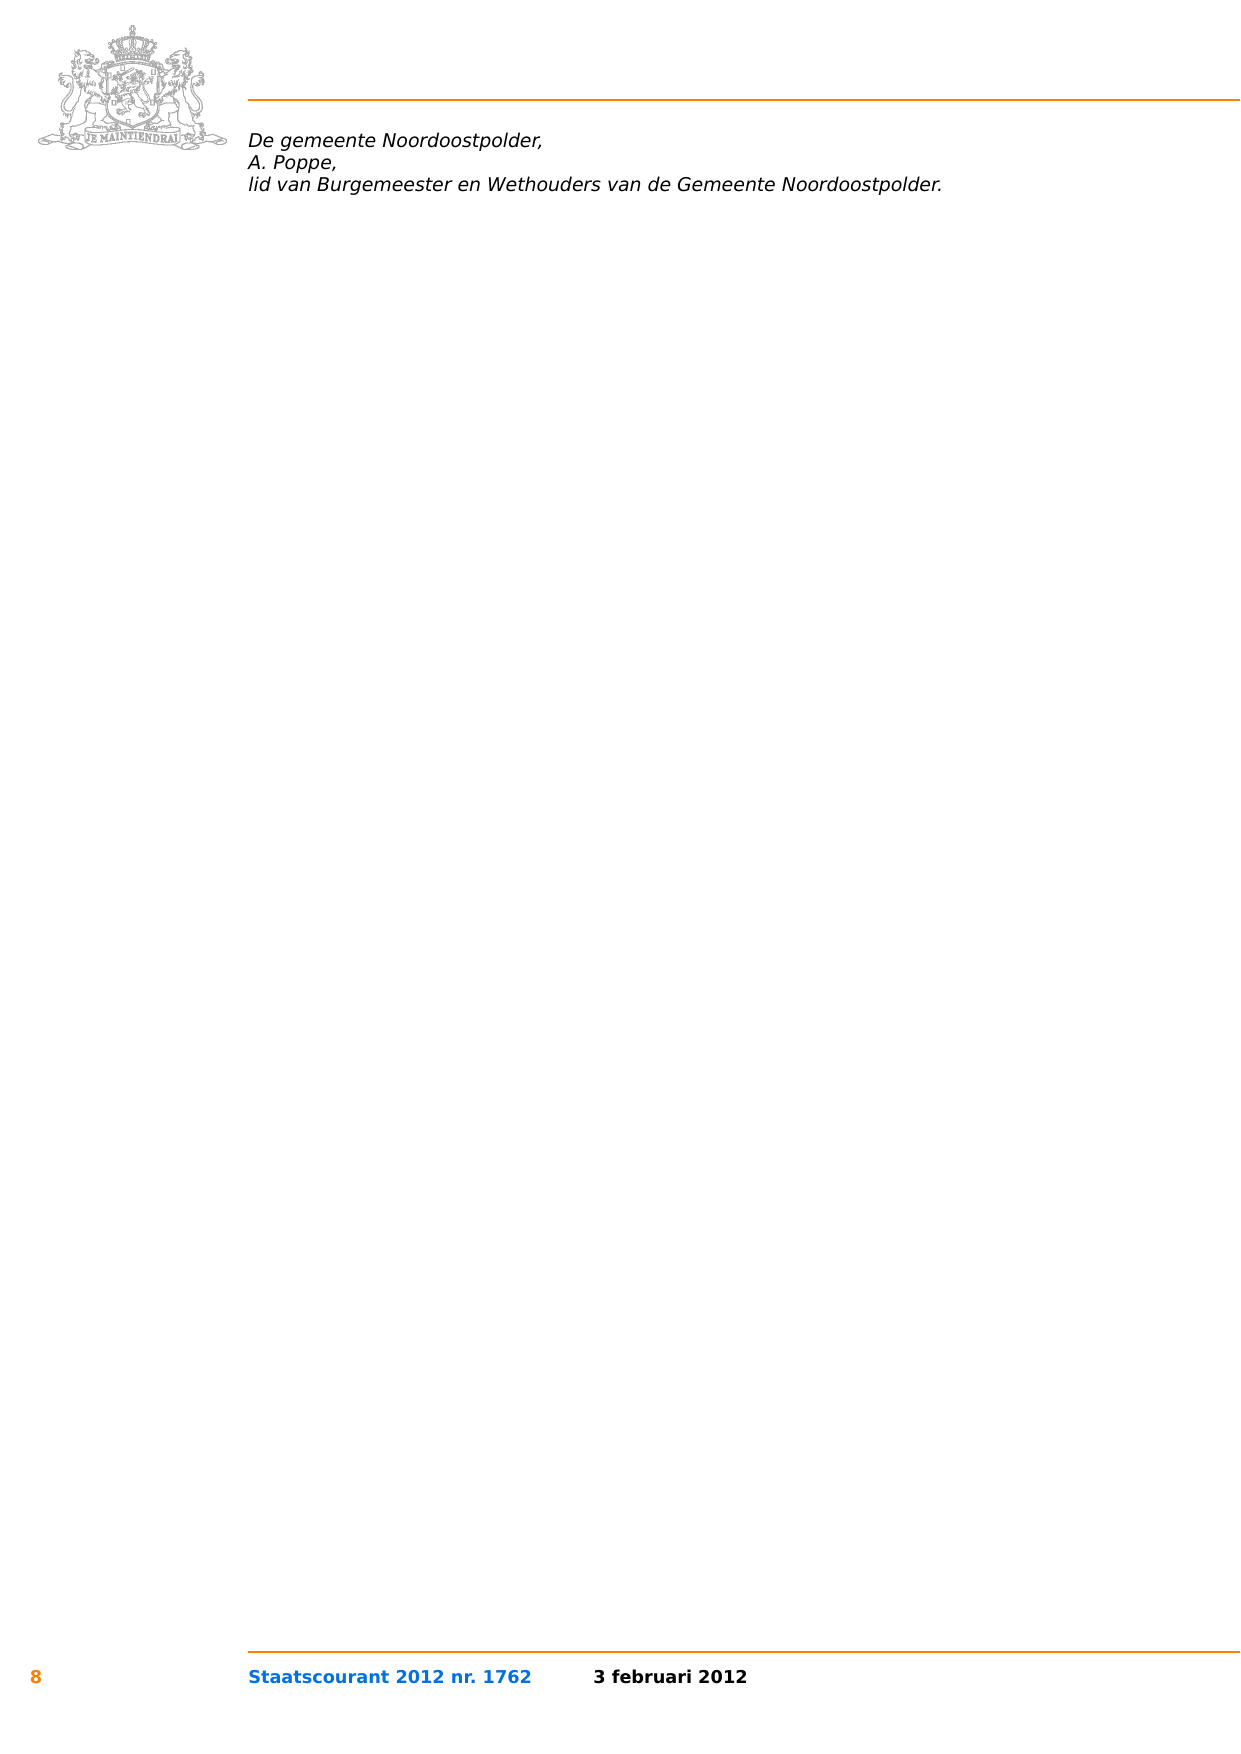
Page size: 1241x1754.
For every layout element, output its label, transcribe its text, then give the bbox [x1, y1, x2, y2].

text De gemeente Noordoostpolder, A. Poppe, lid van Burgemeester en Wethouders van de Gemeente Noordoostpolder. [248, 130, 1163, 196]
picture [38, 25, 227, 150]
